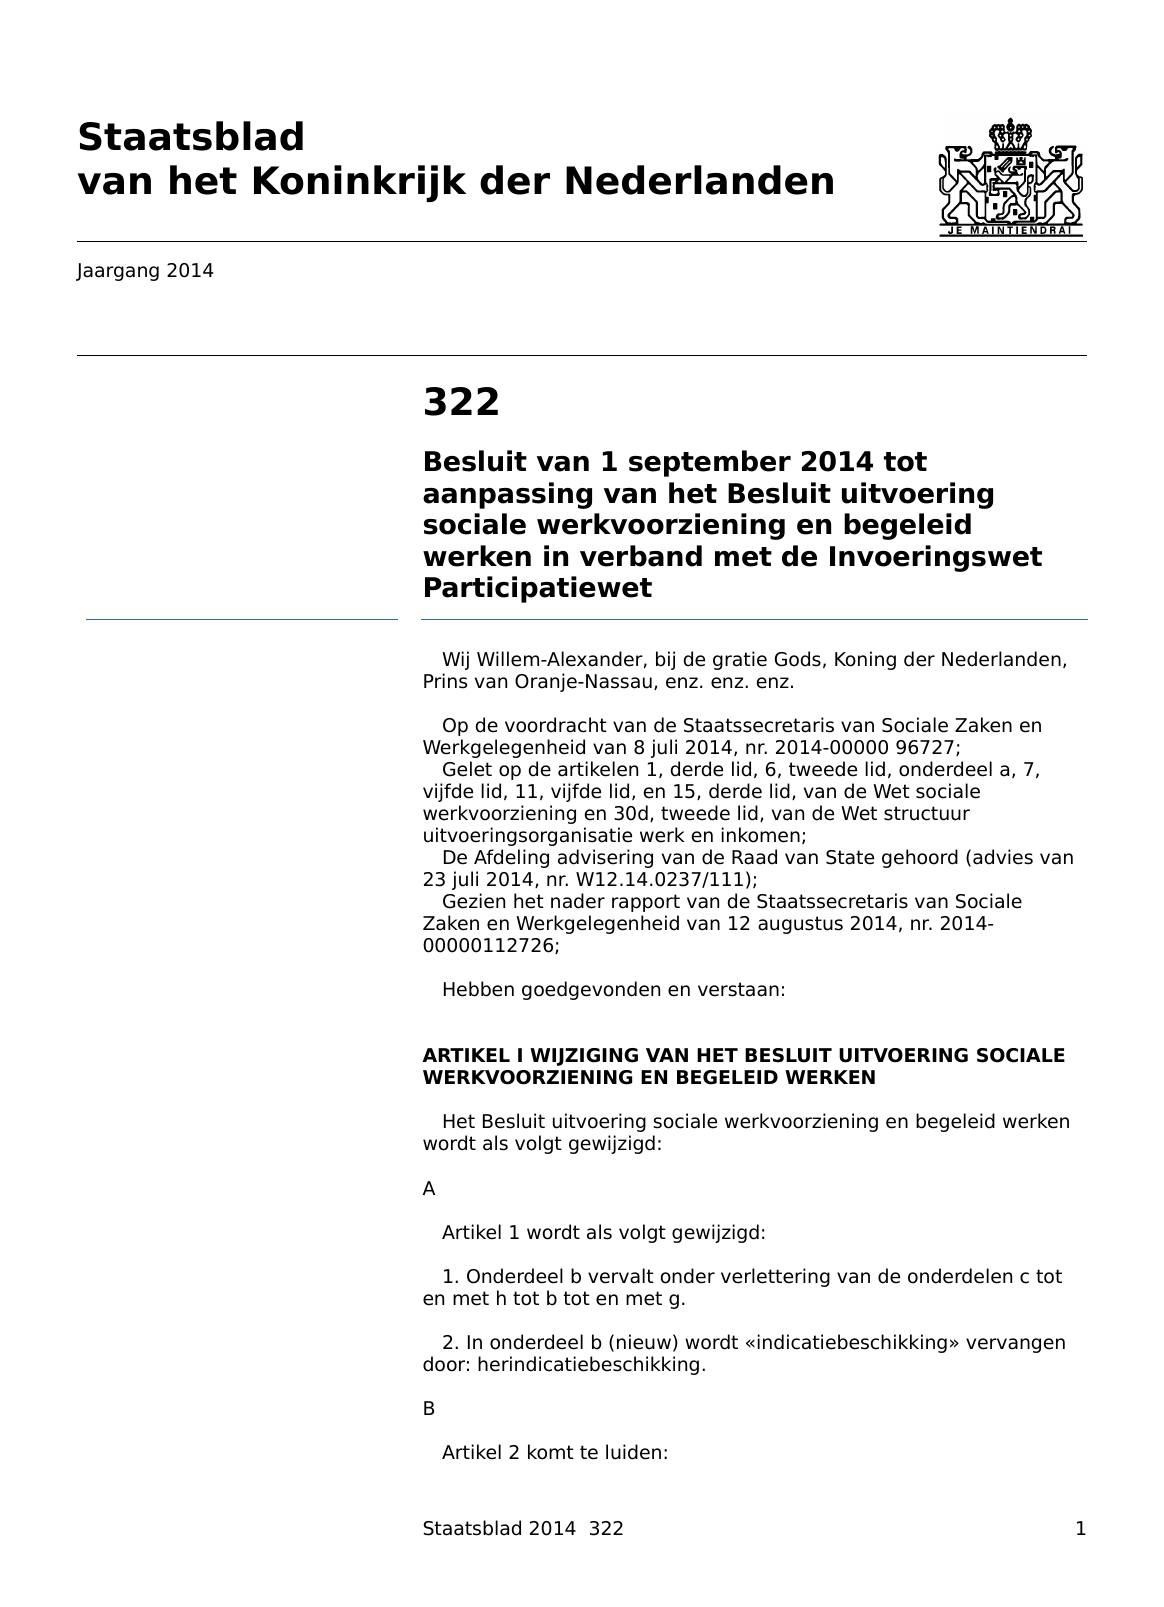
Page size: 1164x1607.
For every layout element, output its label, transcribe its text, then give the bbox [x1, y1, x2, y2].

subtitle ARTIKEL I WIJZIGING VAN HET BESLUIT UITVOERING SOCIALE WERKVOORZIENING EN BEGELEID WERKEN [422, 1045, 1087, 1089]
subtitle 322 [422, 381, 1087, 424]
text 2. In onderdeel b (nieuw) wordt «indicatiebeschikking» vervangen door: herindicatiebeschikking. [422, 1332, 1087, 1376]
text 1. Onderdeel b vervalt onder verlettering van de onderdelen c tot en met h tot b tot en met g. [422, 1266, 1087, 1310]
text Artikel 1 wordt als volgt gewijzigd: [422, 1222, 1087, 1244]
table_cell Jaargang 2014 [77, 242, 1087, 355]
text A [422, 1177, 1087, 1199]
table_header [886, 100, 1087, 241]
picture [936, 115, 1087, 240]
text Besluit van 1 september 2014 tot aanpassing van het Besluit uitvoering sociale werkvoorziening en begeleid werken in verband met de Invoeringswet Participatiewet [422, 447, 1087, 604]
text Het Besluit uitvoering sociale werkvoorziening en begeleid werken wordt als volgt gewijzigd: [422, 1111, 1087, 1155]
text Gezien het nader rapport van de Staatssecretaris van Sociale Zaken en Werkgelegenheid van 12 augustus 2014, nr. 2014-00000112726; [422, 891, 1087, 957]
text B [422, 1398, 1087, 1420]
text De Afdeling advisering van de Raad van State gehoord (advies van 23 juli 2014, nr. W12.14.0237/111); [422, 847, 1087, 891]
text Hebben goedgevonden en verstaan: [422, 979, 1087, 1001]
text Wij Willem-Alexander, bij de gratie Gods, Koning der Nederlanden, Prins van Oranje-Nassau, enz. enz. enz. [422, 649, 1087, 693]
text Artikel 2 komt te luiden: [422, 1442, 1087, 1464]
table_header Staatsblad van het Koninkrijk der Nederlanden [77, 100, 886, 241]
text Op de voordracht van de Staatssecretaris van Sociale Zaken en Werkgelegenheid van 8 juli 2014, nr. 2014-00000 96727; [422, 715, 1087, 759]
text Gelet op de artikelen 1, derde lid, 6, tweede lid, onderdeel a, 7, vijfde lid, 11, vijfde lid, en 15, derde lid, van de Wet sociale werkvoorziening en 30d, tweede lid, van de Wet structuur uitvoeringsorganisatie werk en inkomen; [422, 759, 1087, 847]
